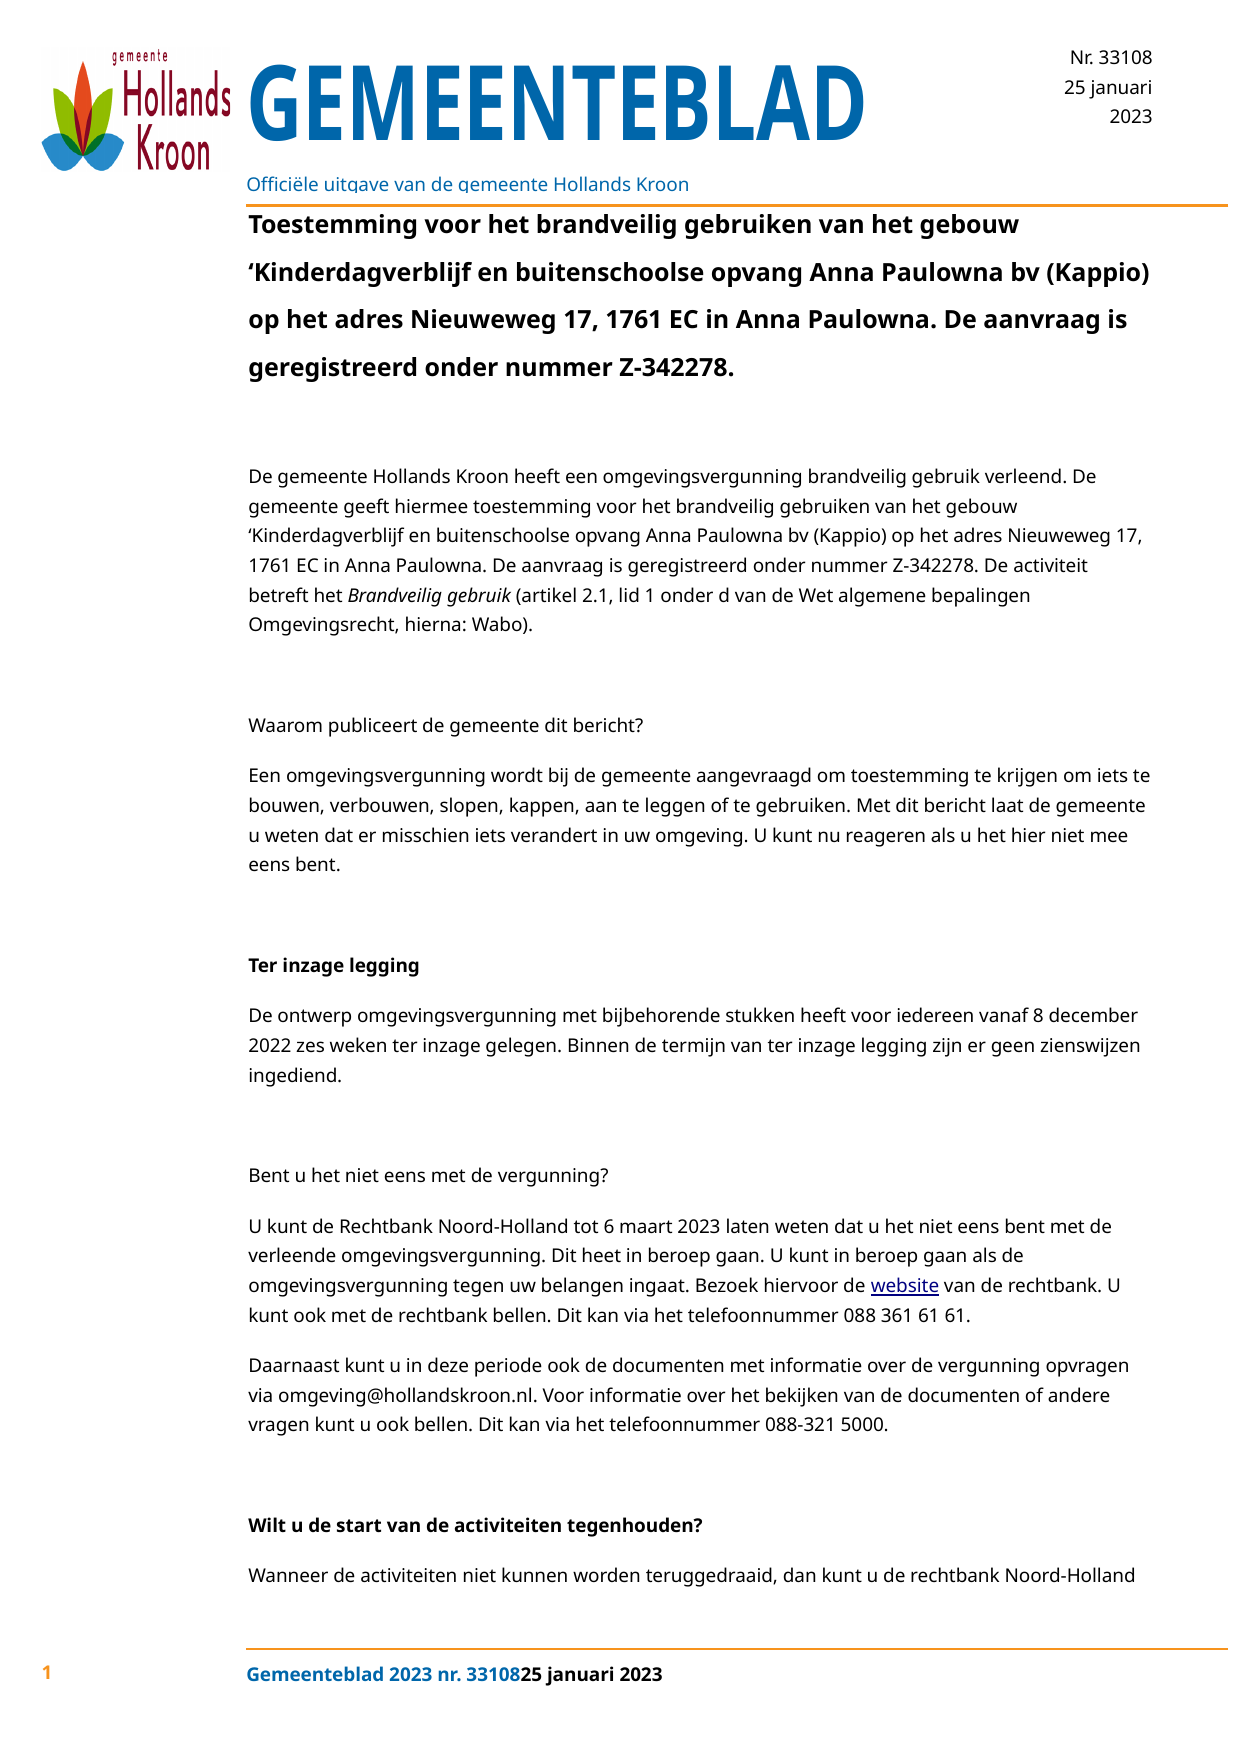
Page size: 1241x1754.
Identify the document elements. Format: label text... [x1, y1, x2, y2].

picture [41, 47, 231, 172]
text Een omgevingsvergunning wordt bij de gemeente aangevraagd om toestemming te krijgen om iets te bouwen, verbouwen, slopen, kappen, aan te leggen of te gebruiken. Met dit bericht laat de gemeente u weten dat er misschien iets verandert in uw omgeving. U kunt nu reageren als u het hier niet mee eens bent. [248, 763, 1152, 877]
text U kunt de Rechtbank Noord-Holland tot 6 maart 2023 laten weten dat u het niet eens bent met de verleende omgevingsvergunning. Dit heet in beroep gaan. U kunt in beroep gaan als de omgevingsvergunning tegen uw belangen ingaat. Bezoek hiervoor de website van de rechtbank. U kunt ook met de rechtbank bellen. Dit kan via het telefoonnummer 088 361 61 61. [248, 1213, 1152, 1328]
text Wilt u de start van de activiteiten tegenhouden? [248, 1512, 1152, 1538]
text De ontwerp omgevingsvergunning met bijbehorende stukken heeft voor iedereen vanaf 8 december 2022 zes weken ter inzage gelegen. Binnen de termijn van ter inzage legging zijn er geen zienswijzen ingediend. [248, 1003, 1152, 1088]
text De gemeente Hollands Kroon heeft een omgevingsvergunning brandveilig gebruik verleend. De gemeente geeft hiermee toestemming voor het brandveilig gebruiken van het gebouw ‘Kinderdagverblijf en buitenschoolse opvang Anna Paulowna bv (Kappio) op het adres Nieuweweg 17, 1761 EC in Anna Paulowna. De aanvraag is geregistreerd onder nummer Z-342278. De activiteit betreft het Brandveilig gebruik (artikel 2.1, lid 1 onder d van de Wet algemene bepalingen Omgevingsrecht, hierna: Wabo). [248, 463, 1152, 637]
text Waarom publiceert de gemeente dit bericht? [248, 712, 1152, 738]
text Ter inzage legging [248, 952, 1152, 978]
text Bent u het niet eens met de vergunning? [248, 1163, 1152, 1188]
text Daarnaast kunt u in deze periode ook de documenten met informatie over de vergunning opvragen via omgeving@hollandskroon.nl. Voor informatie over het bekijken van de documenten of andere vragen kunt u ook bellen. Dit kan via het telefoonnummer 088-321 5000. [248, 1352, 1152, 1437]
text Wanneer de activiteiten niet kunnen worden teruggedraaid, dan kunt u de rechtbank Noord-Holland [248, 1563, 1152, 1588]
text Toestemming voor het brandveilig gebruiken van het gebouw ‘Kinderdagverblijf en buitenschoolse opvang Anna Paulowna bv (Kappio) op het adres Nieuweweg 17, 1761 EC in Anna Paulowna. De aanvraag is geregistreerd onder nummer Z-342278. [248, 207, 1152, 384]
